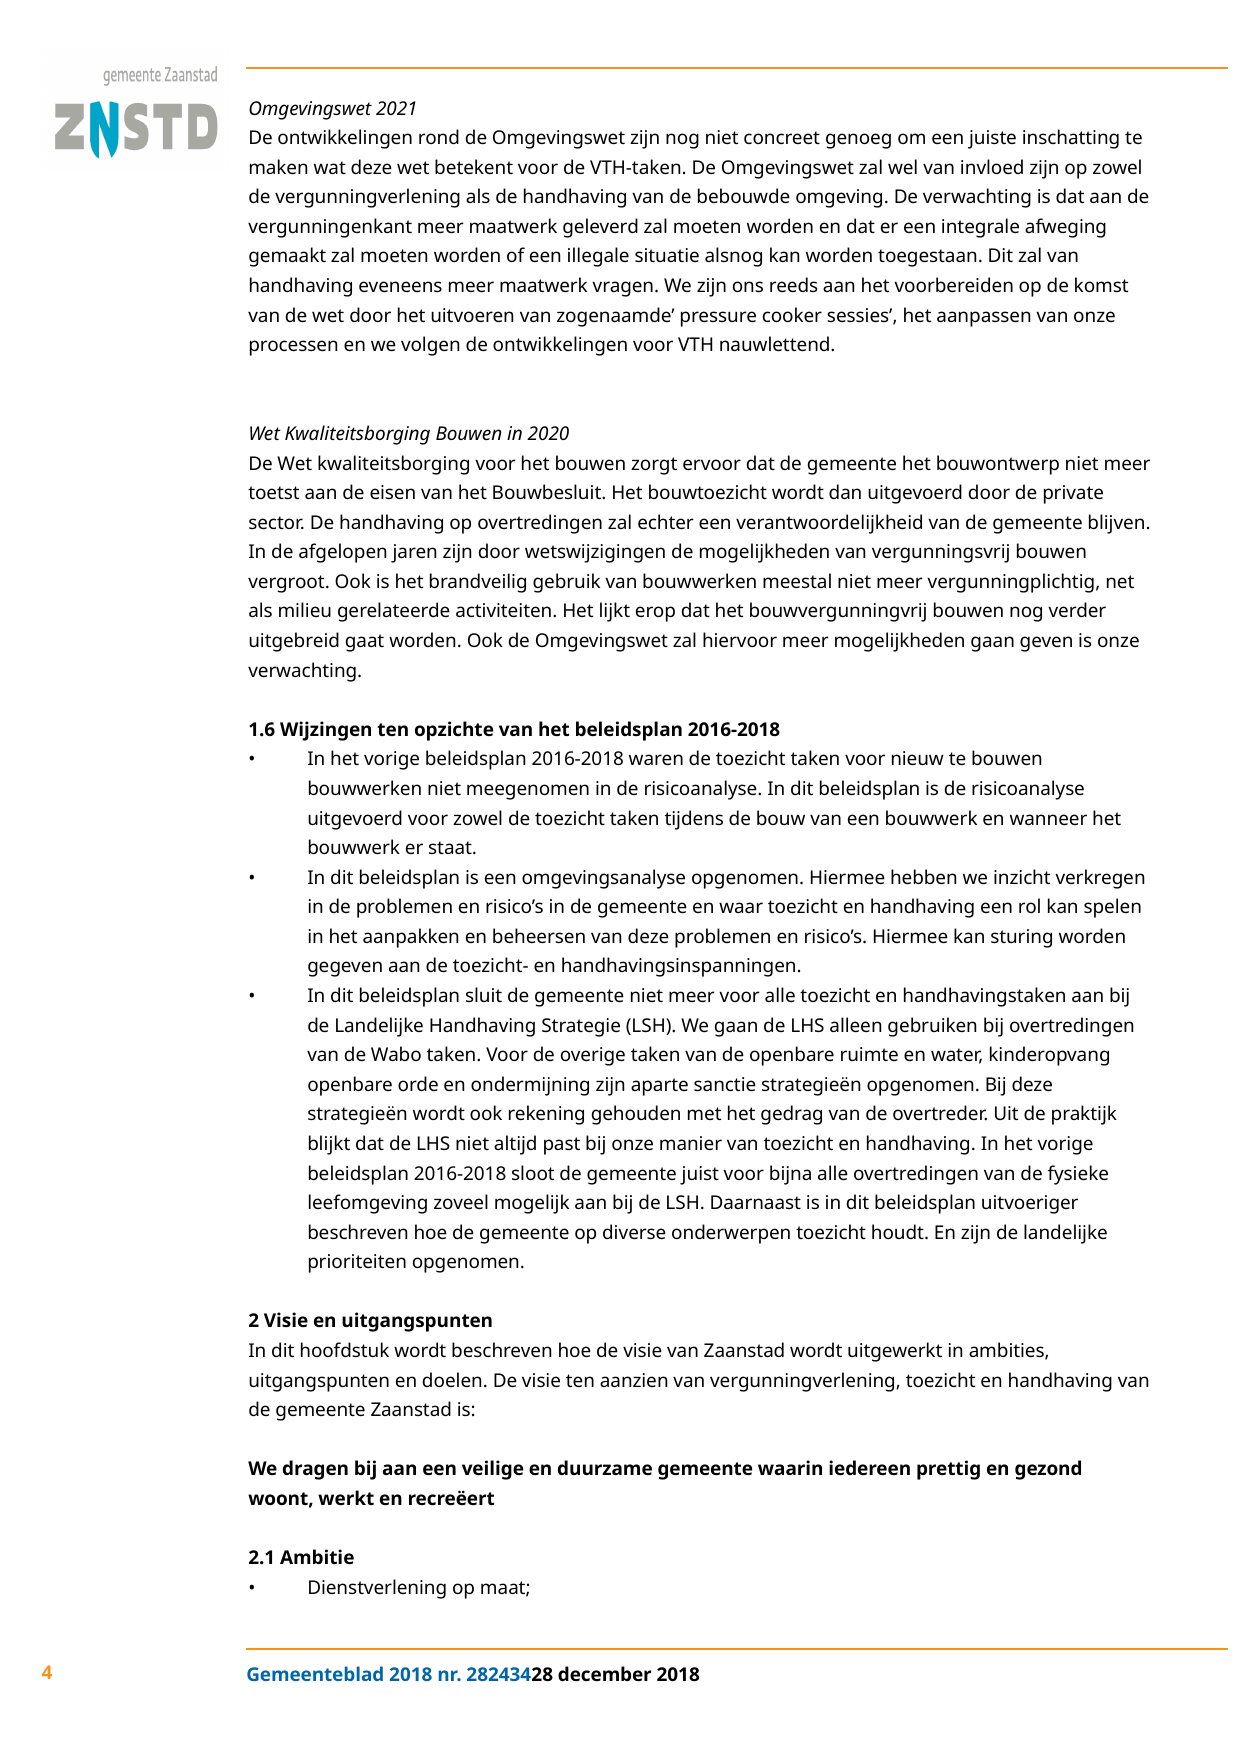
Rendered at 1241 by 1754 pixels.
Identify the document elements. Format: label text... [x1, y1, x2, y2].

list In het vorige beleidsplan 2016-2018 waren de toezicht taken voor nieuw te bouwen bouwwerken niet meegenomen in de risicoanalyse. In dit beleidsplan is de risicoanalyse uitgevoerd voor zowel de toezicht taken tijdens de bouw van een bouwwerk en wanneer het bouwwerk er staat. [248, 746, 1152, 860]
text De Wet kwaliteitsborging voor het bouwen zorgt ervoor dat de gemeente het bouwontwerp niet meer toetst aan de eisen van het Bouwbesluit. Het bouwtoezicht wordt dan uitgevoerd door de private sector. De handhaving op overtredingen zal echter een verantwoordelijkheid van de gemeente blijven. [248, 450, 1152, 535]
text 2 Visie en uitgangspunten [248, 1308, 1152, 1333]
list In dit beleidsplan is een omgevingsanalyse opgenomen. Hiermee hebben we inzicht verkregen in de problemen en risico’s in de gemeente en waar toezicht en handhaving een rol kan spelen in het aanpakken en beheersen van deze problemen en risico’s. Hiermee kan sturing worden gegeven aan de toezicht- en handhavingsinspanningen. [248, 864, 1152, 978]
list Dienstverlening op maat; [248, 1574, 1152, 1600]
text 2.1 Ambitie [248, 1544, 1152, 1570]
text 1.6 Wijzingen ten opzichte van het beleidsplan 2016-2018 [248, 716, 1152, 742]
text De ontwikkelingen rond de Omgevingswet zijn nog niet concreet genoeg om een juiste inschatting te maken wat deze wet betekent voor de VTH-taken. De Omgevingswet zal wel van invloed zijn op zowel de vergunningverlening als de handhaving van de bebouwde omgeving. De verwachting is dat aan de vergunningenkant meer maatwerk geleverd zal moeten worden en dat er een integrale afweging gemaakt zal moeten worden of een illegale situatie alsnog kan worden toegestaan. Dit zal van handhaving eveneens meer maatwerk vragen. We zijn ons reeds aan het voorbereiden op de komst van de wet door het uitvoeren van zogenaamde’ pressure cooker sessies’, het aanpassen van onze processen en we volgen de ontwikkelingen voor VTH nauwlettend. [248, 124, 1152, 357]
text In dit hoofdstuk wordt beschreven hoe de visie van Zaanstad wordt uitgewerkt in ambities, uitgangspunten en doelen. De visie ten aanzien van vergunningverlening, toezicht en handhaving van de gemeente Zaanstad is: [248, 1337, 1152, 1422]
text Wet Kwaliteitsborging Bouwen in 2020 [248, 420, 1152, 446]
text Omgevingswet 2021 [248, 95, 1152, 121]
text We dragen bij aan een veilige en duurzame gemeente waarin iedereen prettig en gezond woont, werkt en recreëert [248, 1456, 1152, 1511]
picture [41, 47, 231, 172]
list In dit beleidsplan sluit de gemeente niet meer voor alle toezicht en handhavingstaken aan bij de Landelijke Handhaving Strategie (LSH). We gaan de LHS alleen gebruiken bij overtredingen van de Wabo taken. Voor de overige taken van de openbare ruimte en water, kinderopvang openbare orde en ondermijning zijn aparte sanctie strategieën opgenomen. Bij deze strategieën wordt ook rekening gehouden met het gedrag van de overtreder. Uit de praktijk blijkt dat de LHS niet altijd past bij onze manier van toezicht en handhaving. In het vorige beleidsplan 2016-2018 sloot de gemeente juist voor bijna alle overtredingen van de fysieke leefomgeving zoveel mogelijk aan bij de LSH. Daarnaast is in dit beleidsplan uitvoeriger beschreven hoe de gemeente op diverse onderwerpen toezicht houdt. En zijn de landelijke prioriteiten opgenomen. [248, 982, 1152, 1274]
text In de afgelopen jaren zijn door wetswijzigingen de mogelijkheden van vergunningsvrij bouwen vergroot. Ook is het brandveilig gebruik van bouwwerken meestal niet meer vergunningplichtig, net als milieu gerelateerde activiteiten. Het lijkt erop dat het bouwvergunningvrij bouwen nog verder uitgebreid gaat worden. Ook de Omgevingswet zal hiervoor meer mogelijkheden gaan geven is onze verwachting. [248, 538, 1152, 683]
